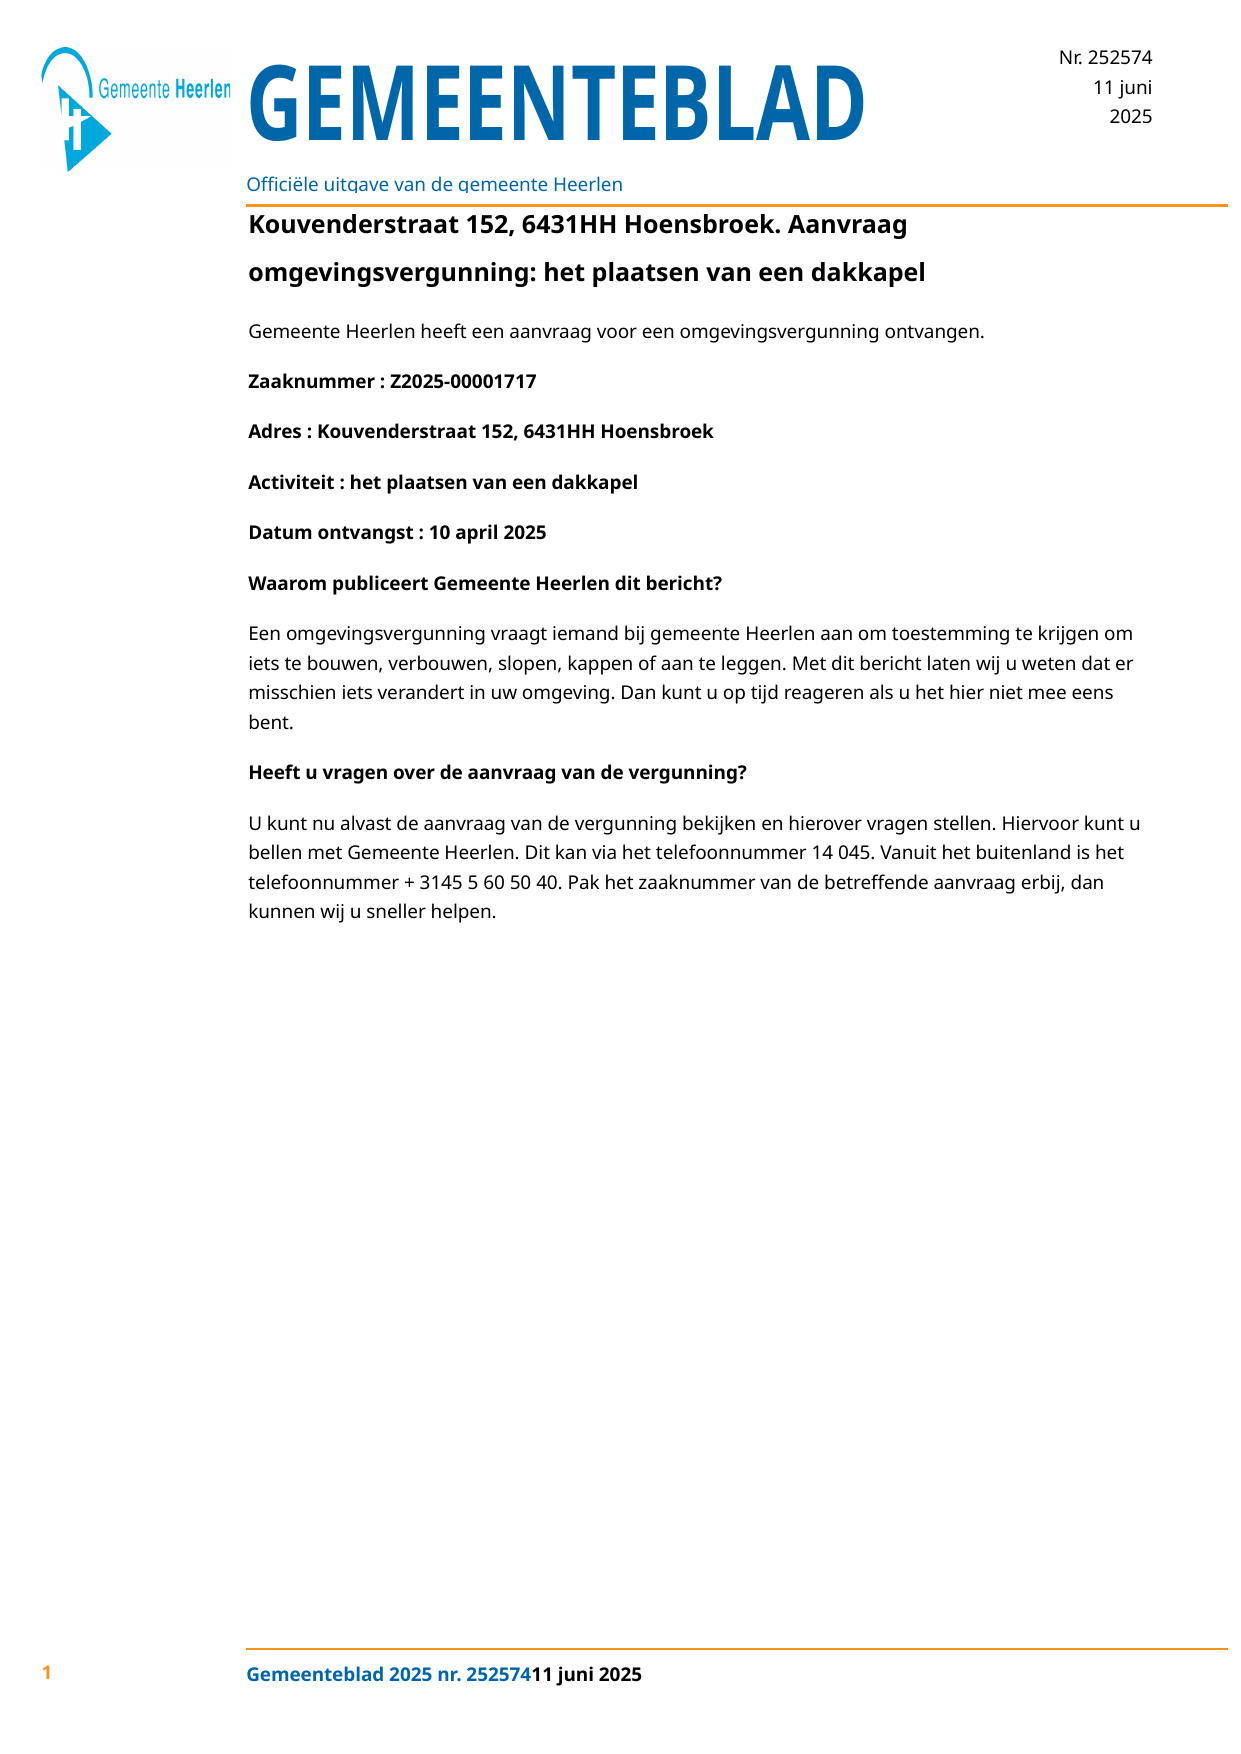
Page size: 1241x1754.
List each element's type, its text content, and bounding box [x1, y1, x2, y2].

text Heeft u vragen over de aanvraag van de vergunning? [248, 759, 1152, 785]
text Zaaknummer : Z2025-00001717 [248, 368, 1152, 394]
text Een omgevingsvergunning vraagt iemand bij gemeente Heerlen aan om toestemming te krijgen om iets te bouwen, verbouwen, slopen, kappen of aan te leggen. Met dit bericht laten wij u weten dat er misschien iets verandert in uw omgeving. Dan kunt u op tijd reageren als u het hier niet mee eens bent. [248, 620, 1152, 735]
text Adres : Kouvenderstraat 152, 6431HH Hoensbroek [248, 419, 1152, 444]
text U kunt nu alvast de aanvraag van de vergunning bekijken en hierover vragen stellen. Hiervoor kunt u bellen met Gemeente Heerlen. Dit kan via het telefoonnummer 14 045. Vanuit het buitenland is het telefoonnummer + 3145 5 60 50 40. Pak het zaaknummer van de betreffende aanvraag erbij, dan kunnen wij u sneller helpen. [248, 810, 1152, 924]
picture [41, 47, 59, 70]
text Kouvenderstraat 152, 6431HH Hoensbroek. Aanvraag omgevingsvergunning: het plaatsen van een dakkapel [248, 207, 1152, 288]
text Gemeente Heerlen heeft een aanvraag voor een omgevingsvergunning ontvangen. [248, 318, 1152, 344]
text Waarom publiceert Gemeente Heerlen dit bericht? [248, 570, 1152, 596]
picture [41, 47, 231, 172]
text Datum ontvangst : 10 april 2025 [248, 519, 1152, 545]
text Activiteit : het plaatsen van een dakkapel [248, 469, 1152, 495]
